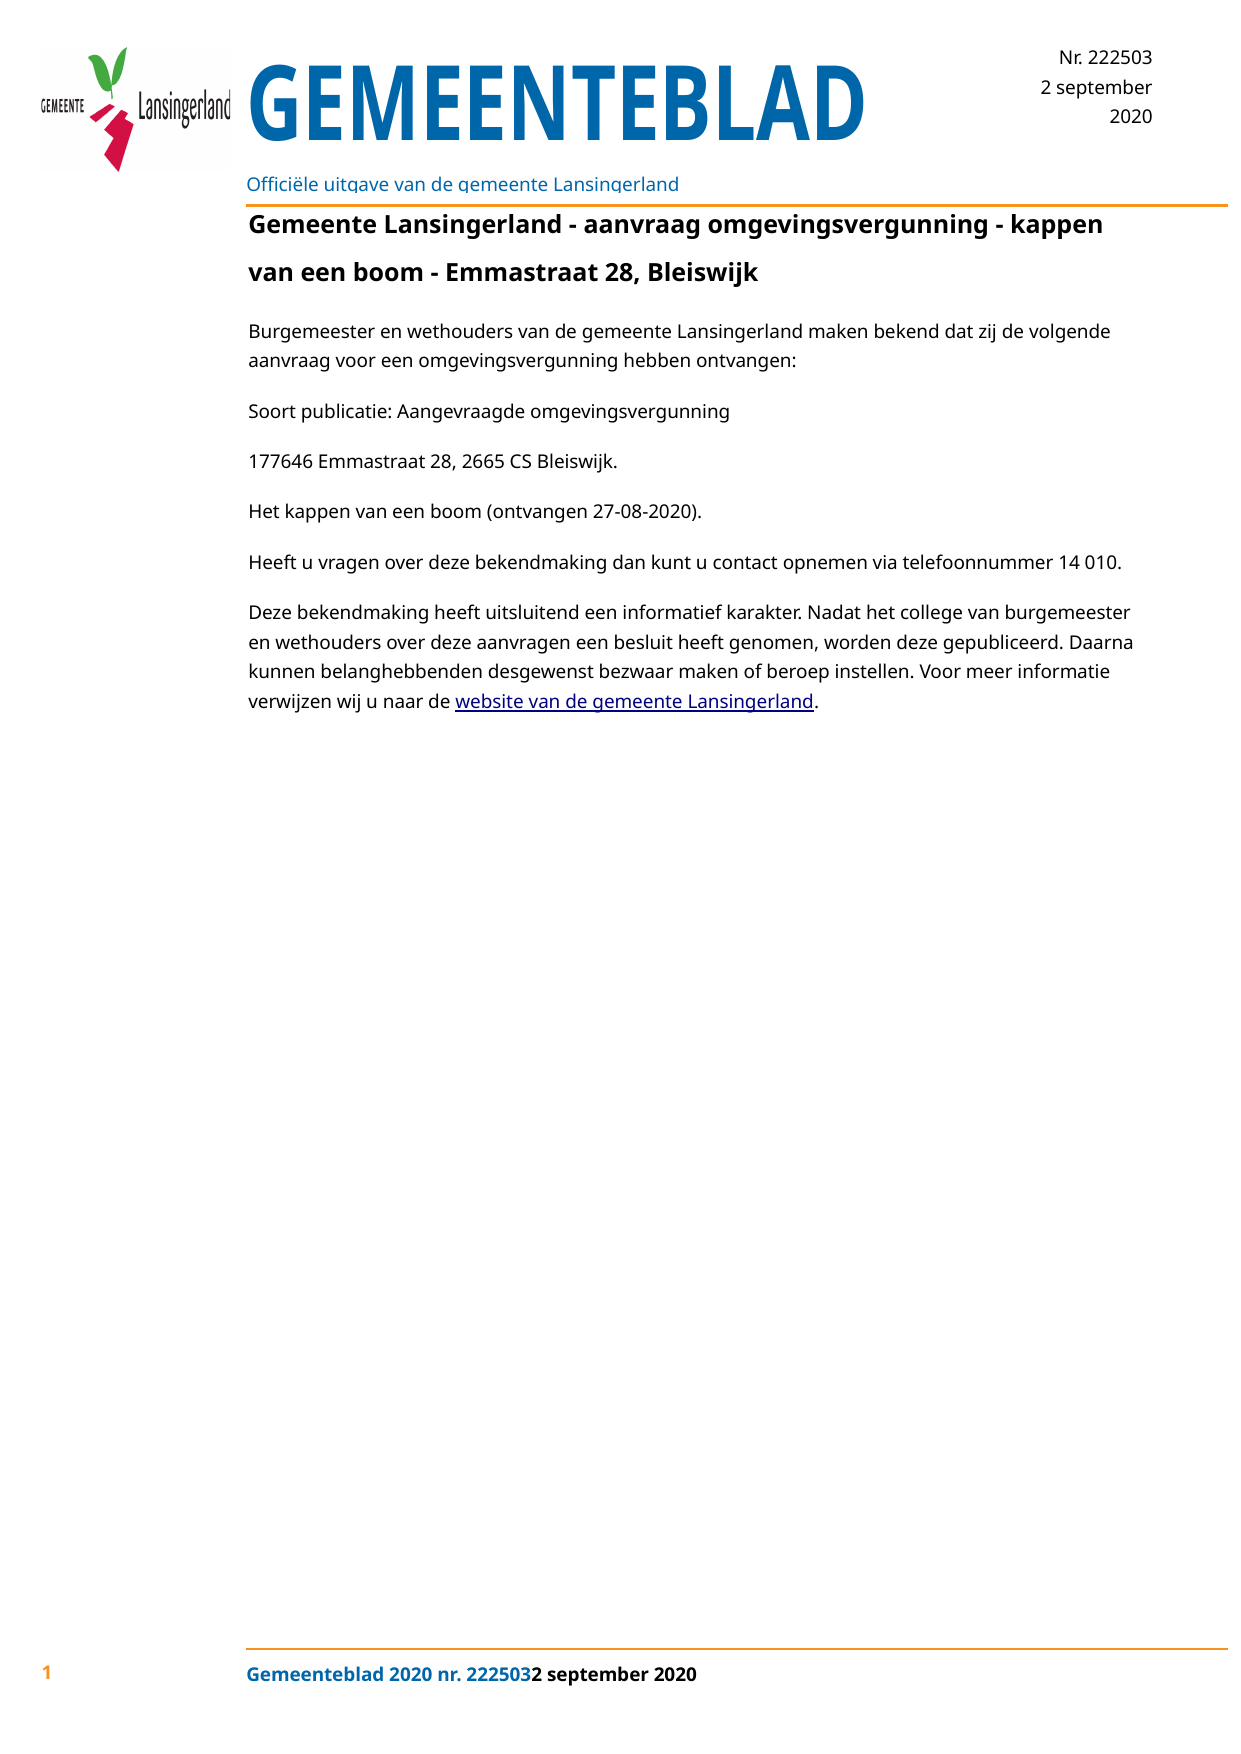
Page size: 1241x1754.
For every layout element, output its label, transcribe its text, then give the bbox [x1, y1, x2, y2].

text Burgemeester en wethouders van de gemeente Lansingerland maken bekend dat zij de volgende aanvraag voor een omgevingsvergunning hebben ontvangen: [248, 318, 1152, 373]
text Gemeente Lansingerland - aanvraag omgevingsvergunning - kappen van een boom - Emmastraat 28, Bleiswijk [248, 207, 1152, 288]
text Soort publicatie: Aangevraagde omgevingsvergunning [248, 398, 1152, 424]
text Heeft u vragen over deze bekendmaking dan kunt u contact opnemen via telefoonnummer 14 010. [248, 549, 1152, 575]
text 177646 Emmastraat 28, 2665 CS Bleiswijk. [248, 448, 1152, 474]
text Het kappen van een boom (ontvangen 27-08-2020). [248, 499, 1152, 524]
picture [41, 47, 231, 172]
text Deze bekendmaking heeft uitsluitend een informatief karakter. Nadat het college van burgemeester en wethouders over deze aanvragen een besluit heeft genomen, worden deze gepubliceerd. Daarna kunnen belanghebbenden desgewenst bezwaar maken of beroep instellen. Voor meer informatie verwijzen wij u naar de website van de gemeente Lansingerland. [248, 599, 1152, 714]
